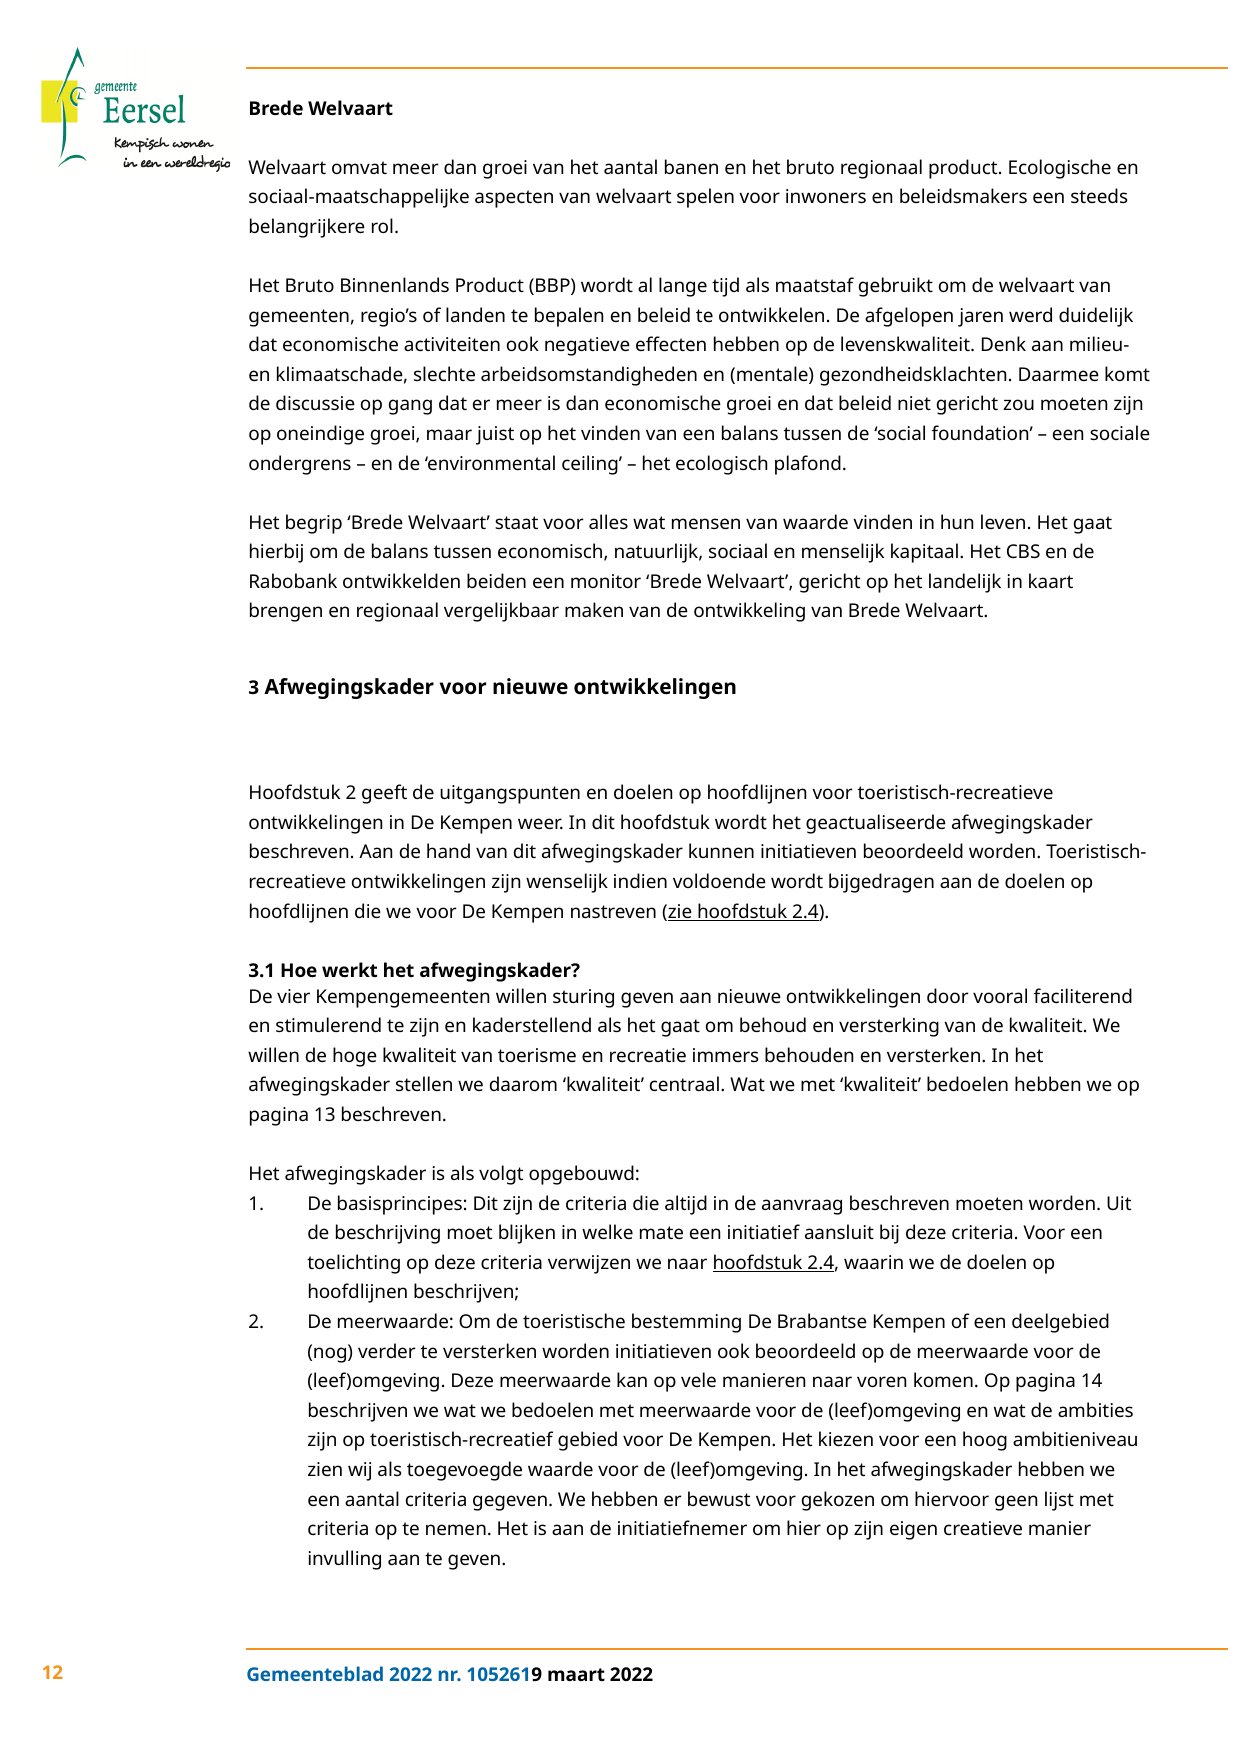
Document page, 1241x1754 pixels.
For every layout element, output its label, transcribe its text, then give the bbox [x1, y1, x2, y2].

list De basisprincipes: Dit zijn de criteria die altijd in de aanvraag beschreven moeten worden. Uit de beschrijving moet blijken in welke mate een initiatief aansluit bij deze criteria. Voor een toelichting op deze criteria verwijzen we naar hoofdstuk 2.4, waarin we de doelen op hoofdlijnen beschrijven; [248, 1190, 1152, 1304]
table_header Brede Welvaart Welvaart omvat meer dan groei van het aantal banen en het bruto regionaal product. Ecologische en sociaal-maatschappelijke aspecten van welvaart spelen voor inwoners en beleidsmakers een steeds belangrijkere rol. Het Bruto Binnenlands Product (BBP) wordt al lange tijd als maatstaf gebruikt om de welvaart van gemeenten, regio’s of landen te bepalen en beleid te ontwikkelen. De afgelopen jaren werd duidelijk dat economische activiteiten ook negatieve effecten hebben op de levenskwaliteit. Denk aan milieu- en klimaatschade, slechte arbeidsomstandigheden en (mentale) gezondheidsklachten. Daarmee komt de discussie op gang dat er meer is dan economische groei en dat beleid niet gericht zou moeten zijn op oneindige groei, maar juist op het vinden van een balans tussen de ‘social foundation’ – een sociale ondergrens – en de ‘environmental ceiling’ – het ecologisch plafond. Het begrip ‘Brede Welvaart’ staat voor alles wat mensen van waarde vinden in hun leven. Het gaat hierbij om de balans tussen economisch, natuurlijk, sociaal en menselijk kapitaal. Het CBS en de Rabobank ontwikkelden beiden een monitor ‘Brede Welvaart’, gericht op het landelijk in kaart brengen en regionaal vergelijkbaar maken van de ontwikkeling van Brede Welvaart. [248, 95, 1152, 623]
text 3.1 Hoe werkt het afwegingskader? [248, 957, 1152, 983]
text Hoofdstuk 2 geeft de uitgangspunten en doelen op hoofdlijnen voor toeristisch-recreatieve ontwikkelingen in De Kempen weer. In dit hoofdstuk wordt het geactualiseerde afwegingskader beschreven. Aan de hand van dit afwegingskader kunnen initiatieven beoordeeld worden. Toeristisch-recreatieve ontwikkelingen zijn wenselijk indien voldoende wordt bijgedragen aan de doelen op hoofdlijnen die we voor De Kempen nastreven (zie hoofdstuk 2.4). [248, 779, 1152, 924]
text Het afwegingskader is als volgt opgebouwd: [248, 1160, 1152, 1186]
list De meerwaarde: Om de toeristische bestemming De Brabantse Kempen of een deelgebied (nog) verder te versterken worden initiatieven ook beoordeeld op de meerwaarde voor de (leef)omgeving. Deze meerwaarde kan op vele manieren naar voren komen. Op pagina 14 beschrijven we wat we bedoelen met meerwaarde voor de (leef)omgeving en wat de ambities zijn op toeristisch-recreatief gebied voor De Kempen. Het kiezen voor een hoog ambitieniveau zien wij als toegevoegde waarde voor de (leef)omgeving. In het afwegingskader hebben we een aantal criteria gegeven. We hebben er bewust voor gekozen om hiervoor geen lijst met criteria op te nemen. Het is aan de initiatiefnemer om hier op zijn eigen creatieve manier invulling aan te geven. [248, 1308, 1152, 1571]
picture [41, 47, 231, 172]
text 3 Afwegingskader voor nieuwe ontwikkelingen [248, 672, 1152, 701]
text De vier Kempengemeenten willen sturing geven aan nieuwe ontwikkelingen door vooral faciliterend en stimulerend te zijn en kaderstellend als het gaat om behoud en versterking van de kwaliteit. We willen de hoge kwaliteit van toerisme en recreatie immers behouden en versterken. In het afwegingskader stellen we daarom ‘kwaliteit’ centraal. Wat we met ‘kwaliteit’ bedoelen hebben we op pagina 13 beschreven. [248, 983, 1152, 1127]
